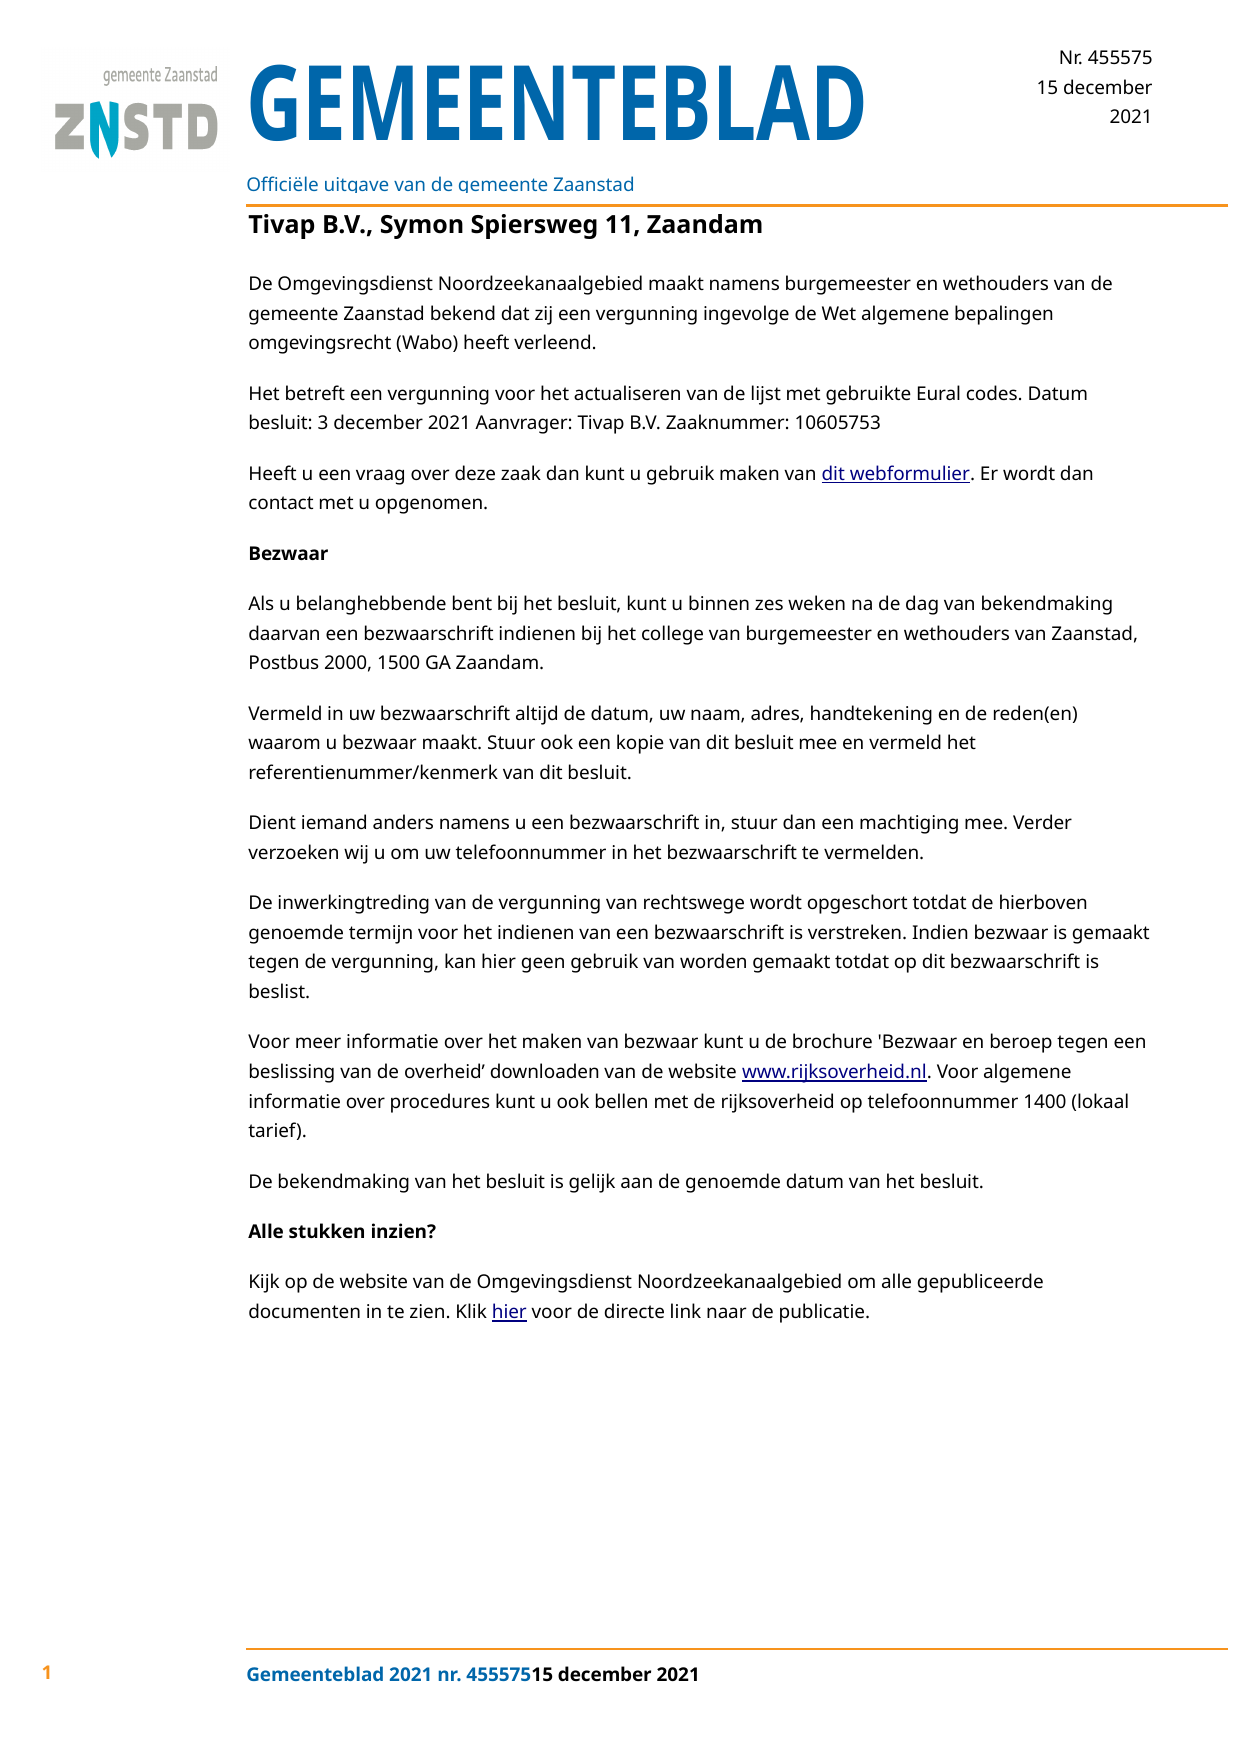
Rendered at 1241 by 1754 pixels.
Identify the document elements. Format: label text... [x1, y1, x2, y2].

picture [41, 47, 231, 172]
text Dient iemand anders namens u een bezwaarschrift in, stuur dan een machtiging mee. Verder verzoeken wij u om uw telefoonnummer in het bezwaarschrift te vermelden. [248, 809, 1152, 865]
text Alle stukken inzien? [248, 1218, 1152, 1244]
text De inwerkingtreding van de vergunning van rechtswege wordt opgeschort totdat de hierboven genoemde termijn voor het indienen van een bezwaarschrift is verstreken. Indien bezwaar is gemaakt tegen de vergunning, kan hier geen gebruik van worden gemaakt totdat op dit bezwaarschrift is beslist. [248, 889, 1152, 1004]
text De bekendmaking van het besluit is gelijk aan de genoemde datum van het besluit. [248, 1168, 1152, 1193]
text Vermeld in uw bezwaarschrift altijd de datum, uw naam, adres, handtekening en de reden(en) waarom u bezwaar maakt. Stuur ook een kopie van dit besluit mee en vermeld het referentienummer/kenmerk van dit besluit. [248, 700, 1152, 785]
text De Omgevingsdienst Noordzeekanaalgebied maakt namens burgemeester en wethouders van de gemeente Zaanstad bekend dat zij een vergunning ingevolge de Wet algemene bepalingen omgevingsrecht (Wabo) heeft verleend. [248, 270, 1152, 355]
text Bezwaar [248, 540, 1152, 566]
text Kijk op de website van de Omgevingsdienst Noordzeekanaalgebied om alle gepubliceerde documenten in te zien. Klik hier voor de directe link naar de publicatie. [248, 1269, 1152, 1324]
text Tivap B.V., Symon Spiersweg 11, Zaandam [248, 207, 1152, 241]
text Voor meer informatie over het maken van bezwaar kunt u de brochure 'Bezwaar en beroep tegen een beslissing van de overheid’ downloaden van de website www.rijksoverheid.nl. Voor algemene informatie over procedures kunt u ook bellen met de rijksoverheid op telefoonnummer 1400 (lokaal tarief). [248, 1029, 1152, 1143]
text Als u belanghebbende bent bij het besluit, kunt u binnen zes weken na de dag van bekendmaking daarvan een bezwaarschrift indienen bij het college van burgemeester en wethouders van Zaanstad, Postbus 2000, 1500 GA Zaandam. [248, 590, 1152, 675]
text Heeft u een vraag over deze zaak dan kunt u gebruik maken van dit webformulier. Er wordt dan contact met u opgenomen. [248, 460, 1152, 515]
text Het betreft een vergunning voor het actualiseren van de lijst met gebruikte Eural codes. Datum besluit: 3 december 2021 Aanvrager: Tivap B.V. Zaaknummer: 10605753 [248, 380, 1152, 435]
